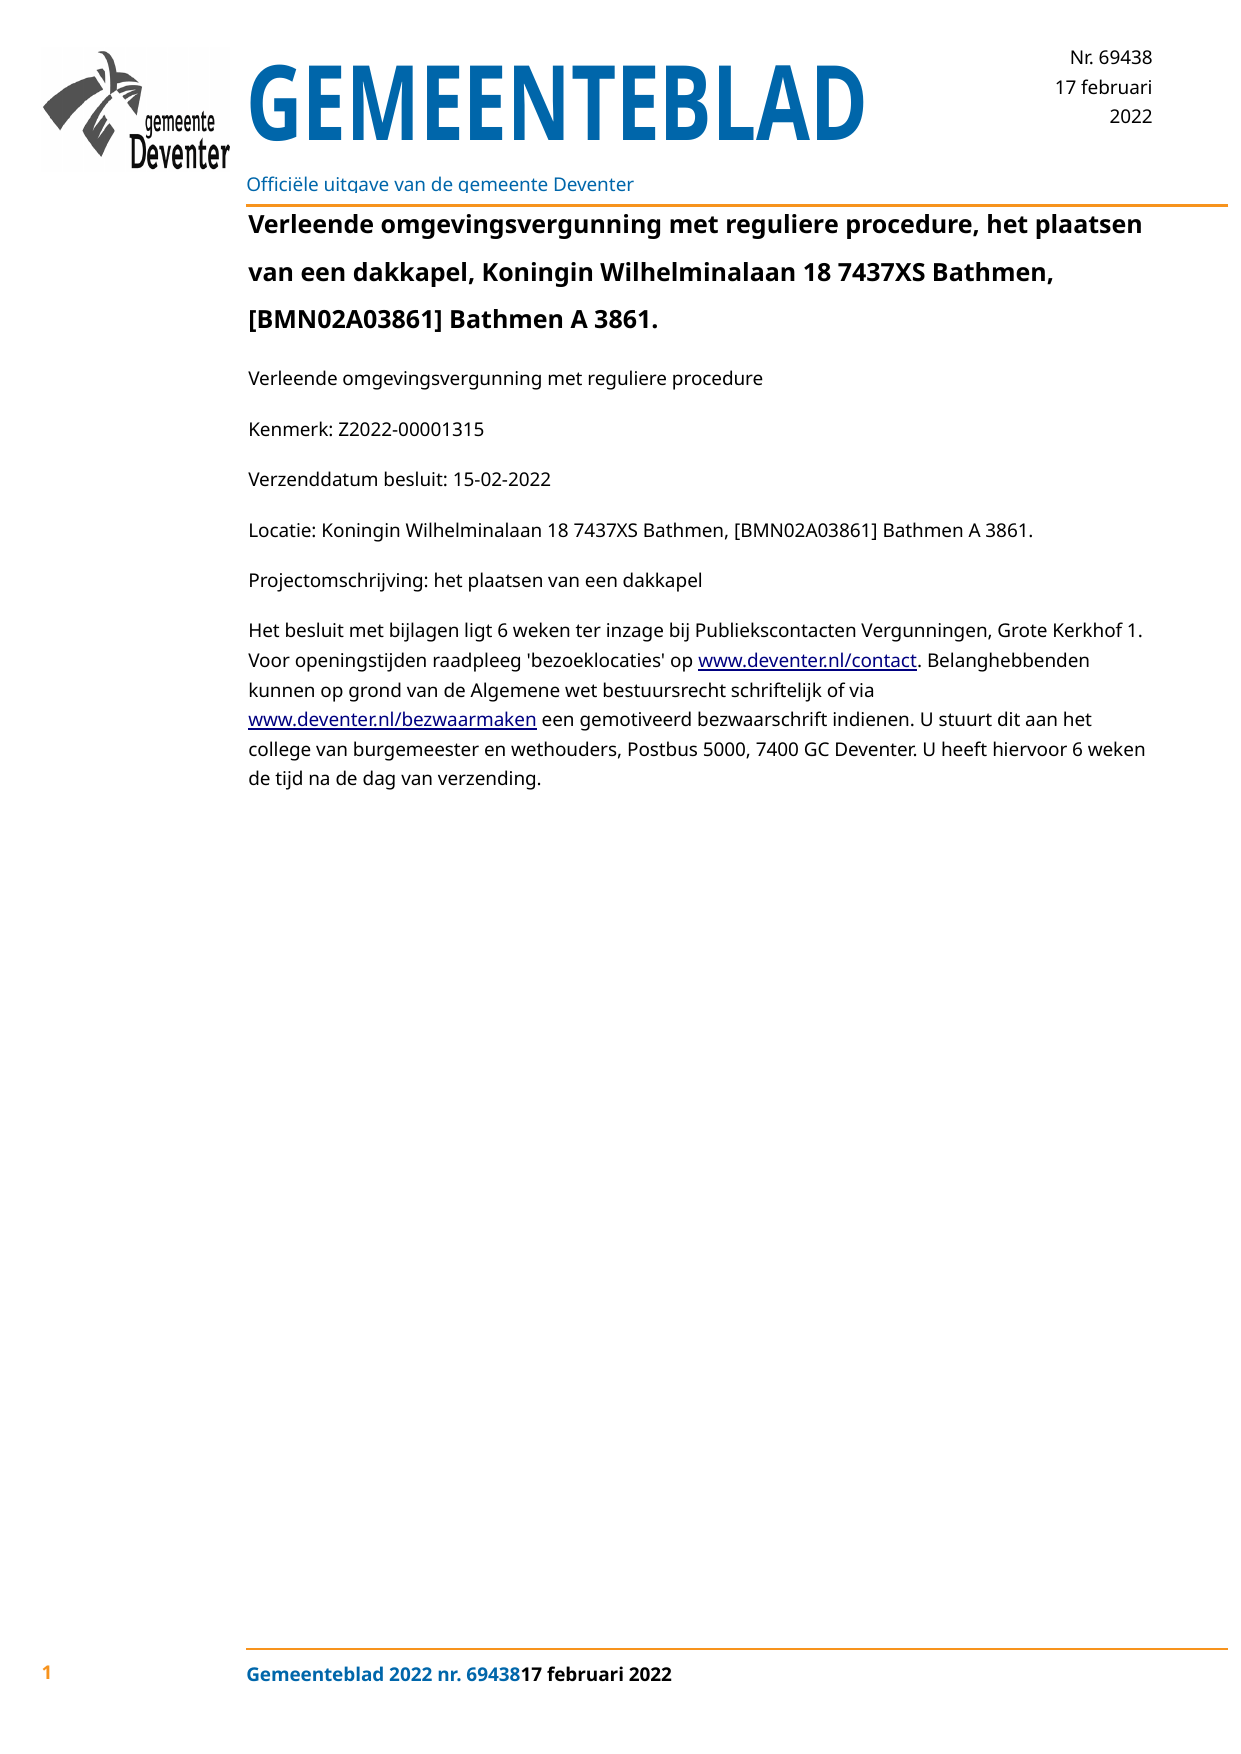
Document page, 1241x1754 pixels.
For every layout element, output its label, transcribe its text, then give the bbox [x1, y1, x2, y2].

text Projectomschrijving: het plaatsen van een dakkapel [248, 567, 1152, 593]
text Locatie: Koningin Wilhelminalaan 18 7437XS Bathmen, [BMN02A03861] Bathmen A 3861. [248, 517, 1152, 542]
text Kenmerk: Z2022-00001315 [248, 416, 1152, 442]
text Verleende omgevingsvergunning met reguliere procedure, het plaatsen van een dakkapel, Koningin Wilhelminalaan 18 7437XS Bathmen, [BMN02A03861] Bathmen A 3861. [248, 207, 1152, 336]
text Het besluit met bijlagen ligt 6 weken ter inzage bij Publiekscontacten Vergunningen, Grote Kerkhof 1. Voor openingstijden raadpleeg 'bezoeklocaties' op www.deventer.nl/contact. Belanghebbenden kunnen op grond van de Algemene wet bestuursrecht schriftelijk of via www.deventer.nl/bezwaarmaken een gemotiveerd bezwaarschrift indienen. U stuurt dit aan het college van burgemeester en wethouders, Postbus 5000, 7400 GC Deventer. U heeft hiervoor 6 weken de tijd na de dag van verzending. [248, 618, 1152, 791]
text Verleende omgevingsvergunning met reguliere procedure [248, 366, 1152, 391]
text Verzenddatum besluit: 15-02-2022 [248, 466, 1152, 492]
picture [41, 47, 231, 172]
